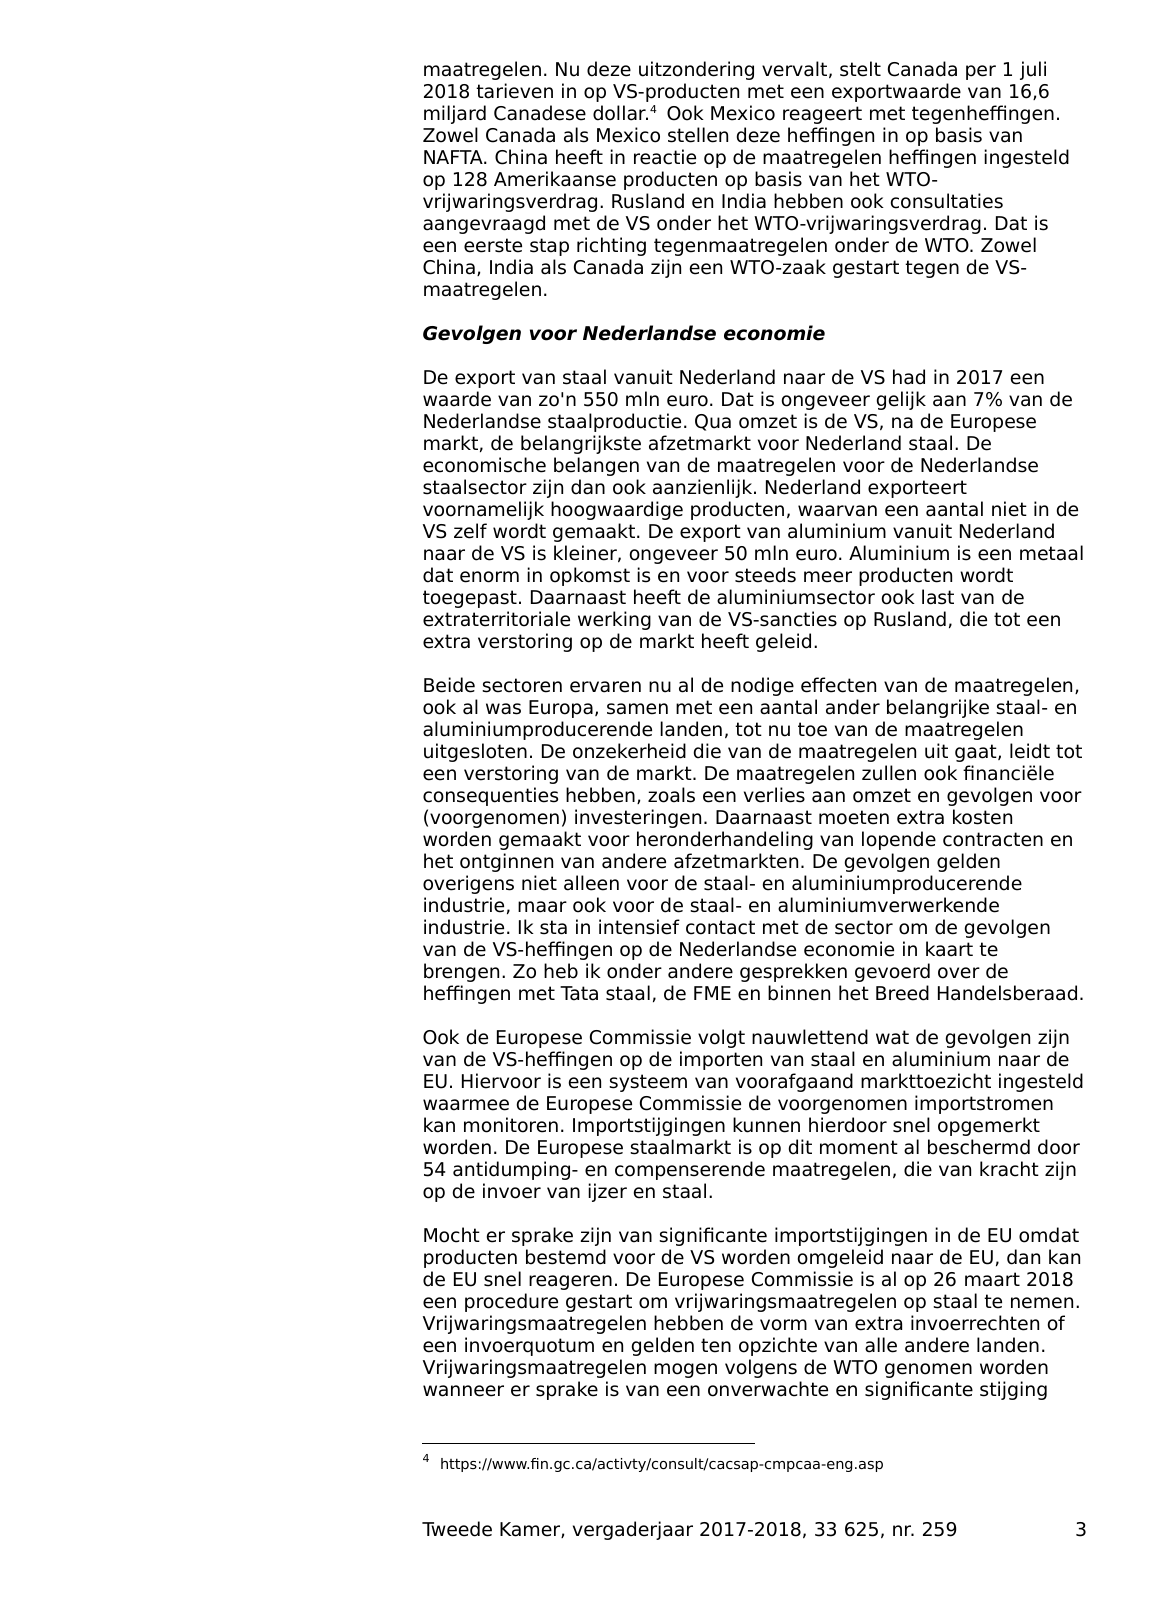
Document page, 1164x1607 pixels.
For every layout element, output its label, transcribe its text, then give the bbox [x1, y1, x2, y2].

text Mocht er sprake zijn van significante importstijgingen in de EU omdat producten bestemd voor de VS worden omgeleid naar de EU, dan kan de EU snel reageren. De Europese Commissie is al op 26 maart 2018 een procedure gestart om vrijwaringsmaatregelen op staal te nemen. Vrijwaringsmaatregelen hebben de vorm van extra invoerrechten of een invoerquotum en gelden ten opzichte van alle andere landen. Vrijwaringsmaatregelen mogen volgens de WTO genomen worden wanneer er sprake is van een onverwachte en significante stijging [422, 1225, 1087, 1401]
text Ook de Europese Commissie volgt nauwlettend wat de gevolgen zijn van de VS-heffingen op de importen van staal en aluminium naar de EU. Hiervoor is een systeem van voorafgaand markttoezicht ingesteld waarmee de Europese Commissie de voorgenomen importstromen kan monitoren. Importstijgingen kunnen hierdoor snel opgemerkt worden. De Europese staalmarkt is op dit moment al beschermd door 54 antidumping- en compenserende maatregelen, die van kracht zijn op de invoer van ijzer en staal. [422, 1027, 1087, 1203]
text https://www.fin.gc.ca/activty/consult/cacsap-cmpcaa-eng.asp [422, 1452, 1087, 1474]
subtitle Gevolgen voor Nederlandse economie [422, 323, 1087, 345]
text maatregelen. Nu deze uitzondering vervalt, stelt Canada per 1 juli 2018 tarieven in op VS-producten met een exportwaarde van 16,6 miljard Canadese dollar. Ook Mexico reageert met tegenheffingen. Zowel Canada als Mexico stellen deze heffingen in op basis van NAFTA. China heeft in reactie op de maatregelen heffingen ingesteld op 128 Amerikaanse producten op basis van het WTO-vrijwaringsverdrag. Rusland en India hebben ook consultaties aangevraagd met de VS onder het WTO-vrijwaringsverdrag. Dat is een eerste stap richting tegenmaatregelen onder de WTO. Zowel China, India als Canada zijn een WTO-zaak gestart tegen de VS-maatregelen. [422, 59, 1087, 301]
text Beide sectoren ervaren nu al de nodige effecten van de maatregelen, ook al was Europa, samen met een aantal ander belangrijke staal- en aluminiumproducerende landen, tot nu toe van de maatregelen uitgesloten. De onzekerheid die van de maatregelen uit gaat, leidt tot een verstoring van de markt. De maatregelen zullen ook financiële consequenties hebben, zoals een verlies aan omzet en gevolgen voor (voorgenomen) investeringen. Daarnaast moeten extra kosten worden gemaakt voor heronderhandeling van lopende contracten en het ontginnen van andere afzetmarkten. De gevolgen gelden overigens niet alleen voor de staal- en aluminiumproducerende industrie, maar ook voor de staal- en aluminiumverwerkende industrie. Ik sta in intensief contact met de sector om de gevolgen van de VS-heffingen op de Nederlandse economie in kaart te brengen. Zo heb ik onder andere gesprekken gevoerd over de heffingen met Tata staal, de FME en binnen het Breed Handelsberaad. [422, 675, 1087, 1005]
text De export van staal vanuit Nederland naar de VS had in 2017 een waarde van zo'n 550 mln euro. Dat is ongeveer gelijk aan 7% van de Nederlandse staalproductie. Qua omzet is de VS, na de Europese markt, de belangrijkste afzetmarkt voor Nederland staal. De economische belangen van de maatregelen voor de Nederlandse staalsector zijn dan ook aanzienlijk. Nederland exporteert voornamelijk hoogwaardige producten, waarvan een aantal niet in de VS zelf wordt gemaakt. De export van aluminium vanuit Nederland naar de VS is kleiner, ongeveer 50 mln euro. Aluminium is een metaal dat enorm in opkomst is en voor steeds meer producten wordt toegepast. Daarnaast heeft de aluminiumsector ook last van de extraterritoriale werking van de VS-sancties op Rusland, die tot een extra verstoring op de markt heeft geleid. [422, 367, 1087, 653]
